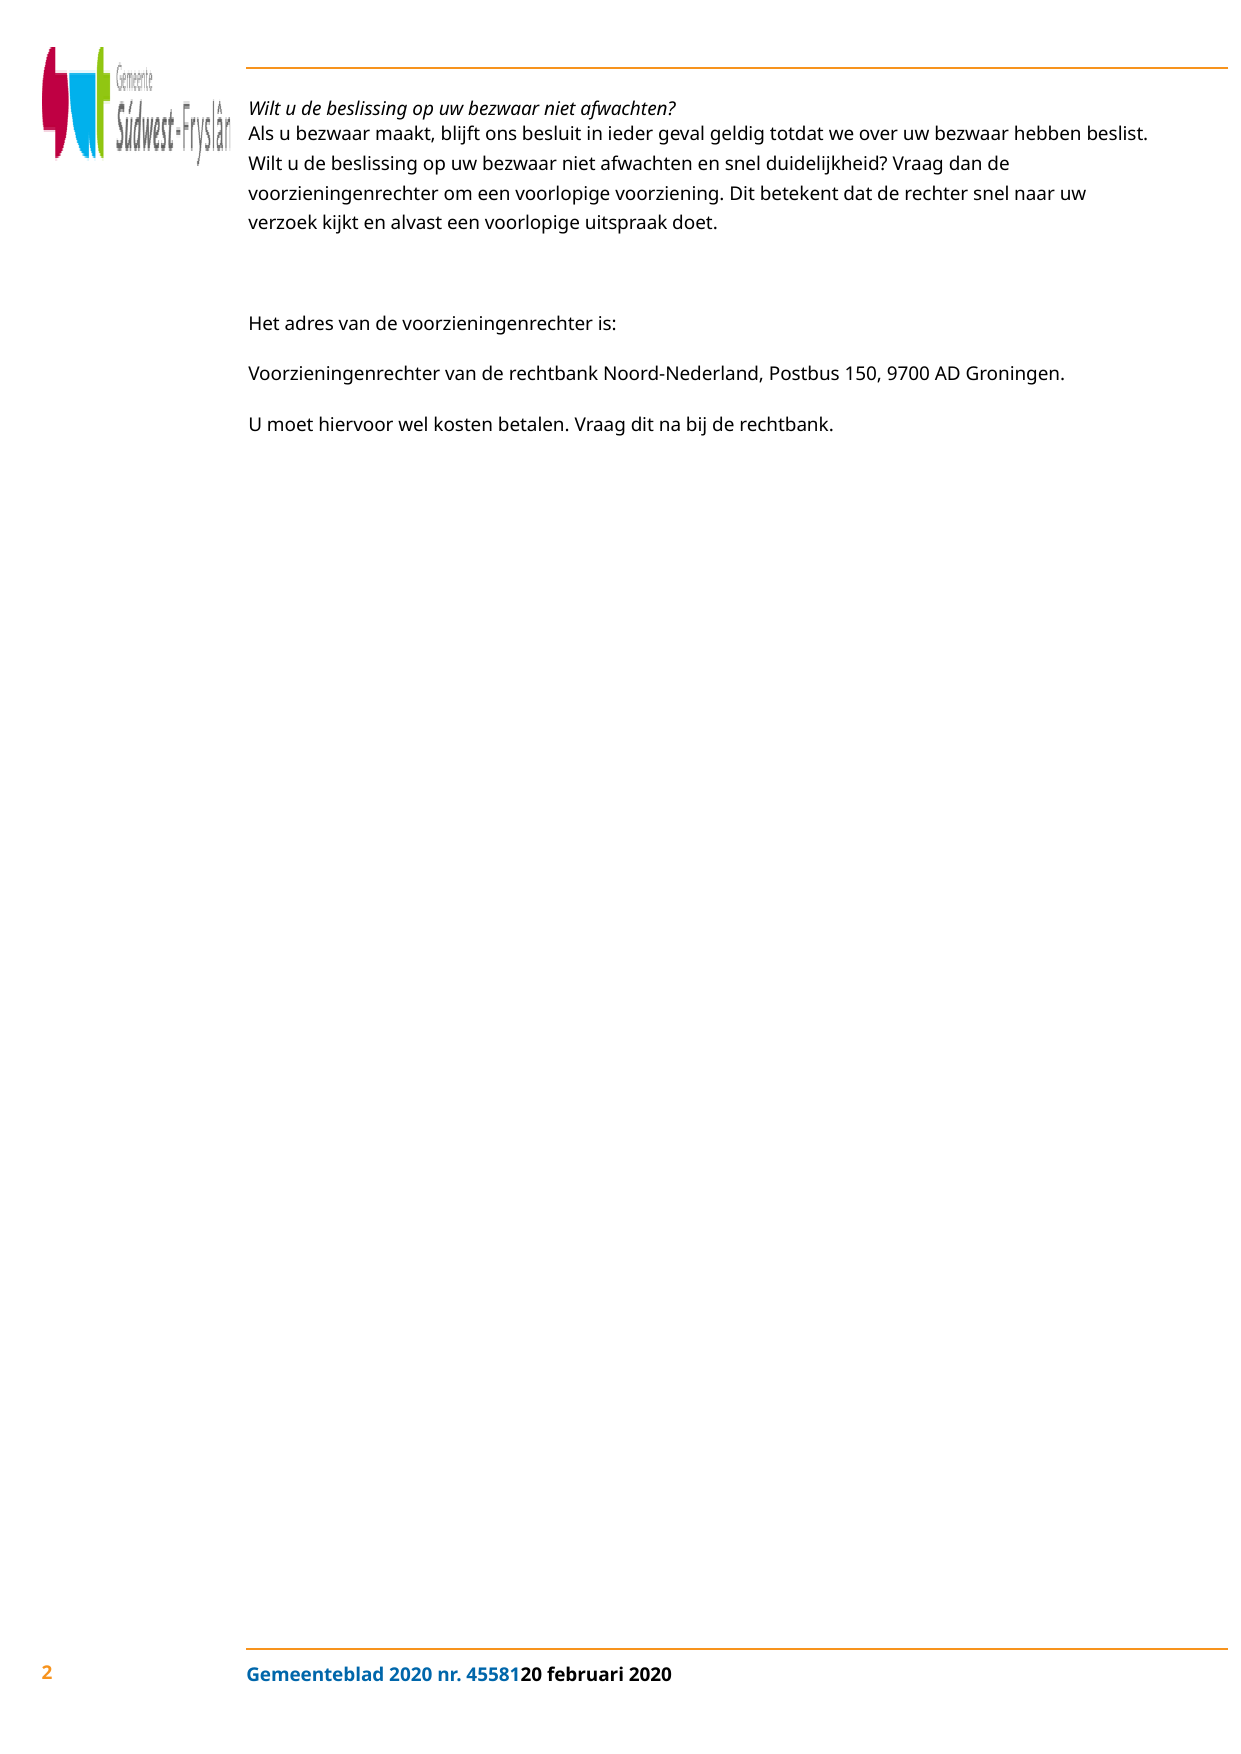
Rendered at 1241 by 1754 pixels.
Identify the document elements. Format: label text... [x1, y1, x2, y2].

text Wilt u de beslissing op uw bezwaar niet afwachten? [248, 95, 1152, 121]
text U moet hiervoor wel kosten betalen. Vraag dit na bij de rechtbank. [248, 411, 1152, 437]
text Het adres van de voorzieningenrechter is: [248, 310, 1152, 336]
picture [41, 47, 231, 172]
text Voorzieningenrechter van de rechtbank Noord-Nederland, Postbus 150, 9700 AD Groningen. [248, 361, 1152, 386]
text Als u bezwaar maakt, blijft ons besluit in ieder geval geldig totdat we over uw bezwaar hebben beslist. Wilt u de beslissing op uw bezwaar niet afwachten en snel duidelijkheid? Vraag dan de voorzieningenrechter om een voorlopige voorziening. Dit betekent dat de rechter snel naar uw verzoek kijkt en alvast een voorlopige uitspraak doet. [248, 121, 1152, 235]
